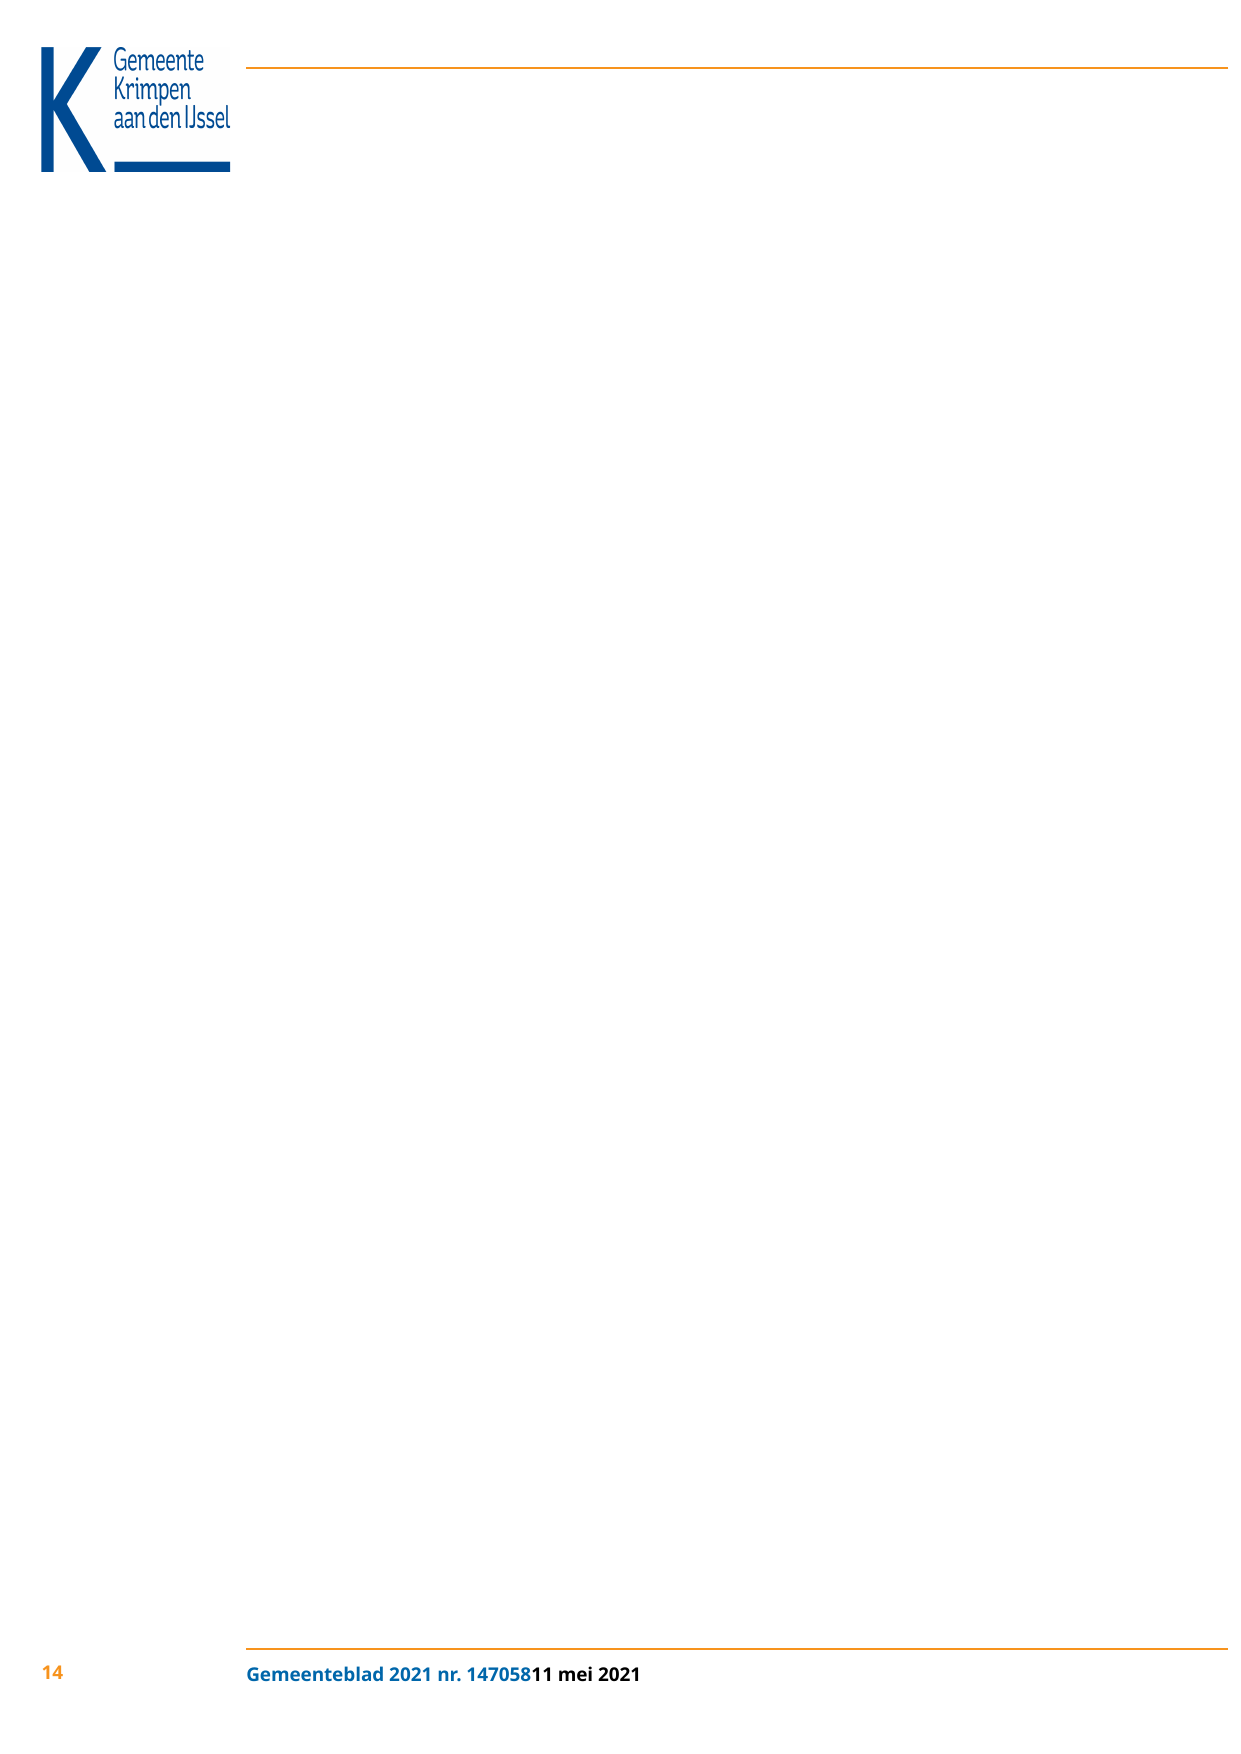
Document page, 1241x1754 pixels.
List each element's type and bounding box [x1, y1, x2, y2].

picture [41, 47, 231, 172]
